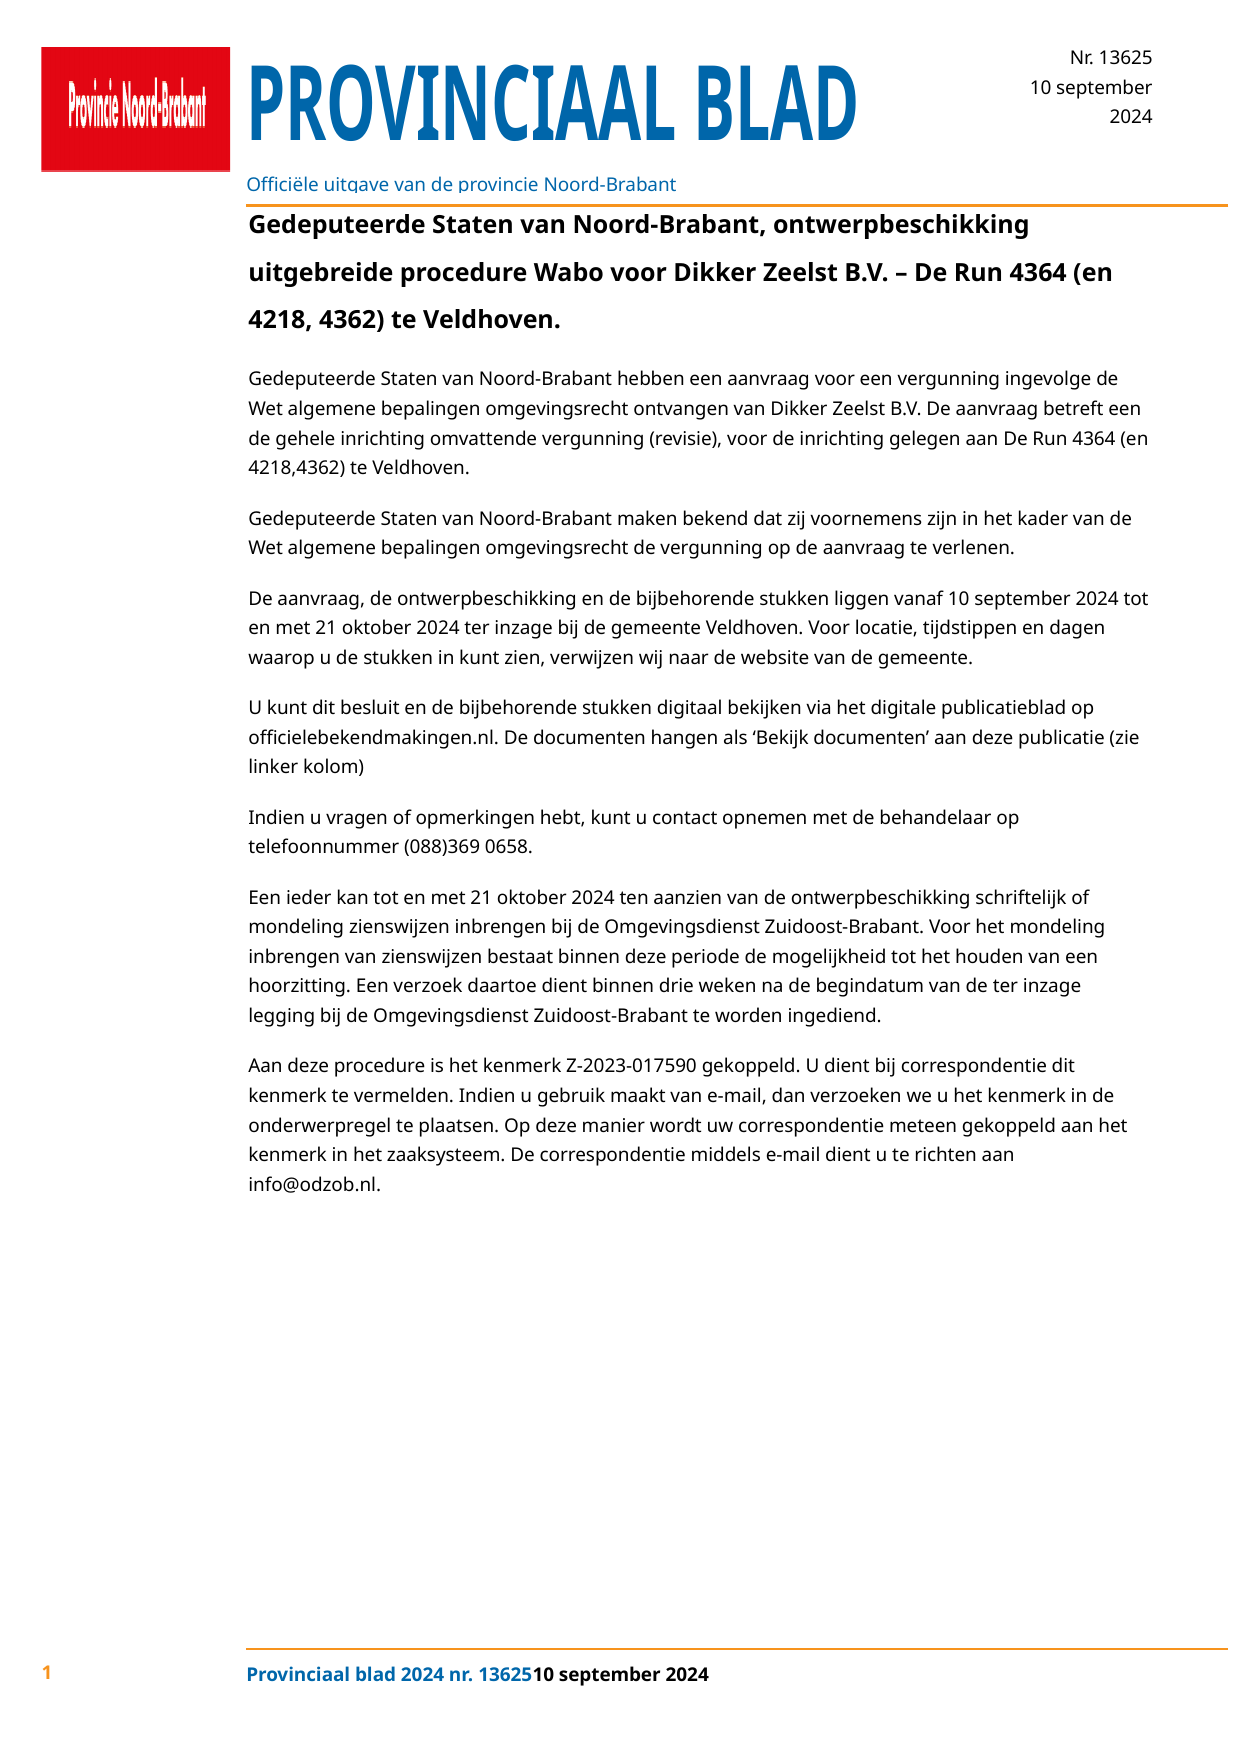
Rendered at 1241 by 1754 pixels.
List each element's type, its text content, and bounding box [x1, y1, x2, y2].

text Indien u vragen of opmerkingen hebt, kunt u contact opnemen met de behandelaar op telefoonnummer (088)369 0658. [248, 804, 1152, 859]
picture [41, 47, 231, 172]
text Gedeputeerde Staten van Noord-Brabant hebben een aanvraag voor een vergunning ingevolge de Wet algemene bepalingen omgevingsrecht ontvangen van Dikker Zeelst B.V. De aanvraag betreft een de gehele inrichting omvattende vergunning (revisie), voor de inrichting gelegen aan De Run 4364 (en 4218,4362) te Veldhoven. [248, 366, 1152, 480]
text Aan deze procedure is het kenmerk Z-2023-017590 gekoppeld. U dient bij correspondentie dit kenmerk te vermelden. Indien u gebruik maakt van e-mail, dan verzoeken we u het kenmerk in de onderwerpregel te plaatsen. Op deze manier wordt uw correspondentie meteen gekoppeld aan het kenmerk in het zaaksysteem. De correspondentie middels e-mail dient u te richten aan info@odzob.nl. [248, 1053, 1152, 1197]
text Gedeputeerde Staten van Noord-Brabant, ontwerpbeschikking uitgebreide procedure Wabo voor Dikker Zeelst B.V. – De Run 4364 (en 4218, 4362) te Veldhoven. [248, 207, 1152, 336]
text Gedeputeerde Staten van Noord-Brabant maken bekend dat zij voornemens zijn in het kader van de Wet algemene bepalingen omgevingsrecht de vergunning op de aanvraag te verlenen. [248, 505, 1152, 560]
text De aanvraag, de ontwerpbeschikking en de bijbehorende stukken liggen vanaf 10 september 2024 tot en met 21 oktober 2024 ter inzage bij de gemeente Veldhoven. Voor locatie, tijdstippen en dagen waarop u de stukken in kunt zien, verwijzen wij naar de website van de gemeente. [248, 585, 1152, 669]
text Een ieder kan tot en met 21 oktober 2024 ten aanzien van de ontwerpbeschikking schriftelijk of mondeling zienswijzen inbrengen bij de Omgevingsdienst Zuidoost-Brabant. Voor het mondeling inbrengen van zienswijzen bestaat binnen deze periode de mogelijkheid tot het houden van een hoorzitting. Een verzoek daartoe dient binnen drie weken na de begindatum van de ter inzage legging bij de Omgevingsdienst Zuidoost-Brabant te worden ingediend. [248, 884, 1152, 1028]
text U kunt dit besluit en de bijbehorende stukken digitaal bekijken via het digitale publicatieblad op officielebekendmakingen.nl. De documenten hangen als ‘Bekijk documenten’ aan deze publicatie (zie linker kolom) [248, 694, 1152, 779]
